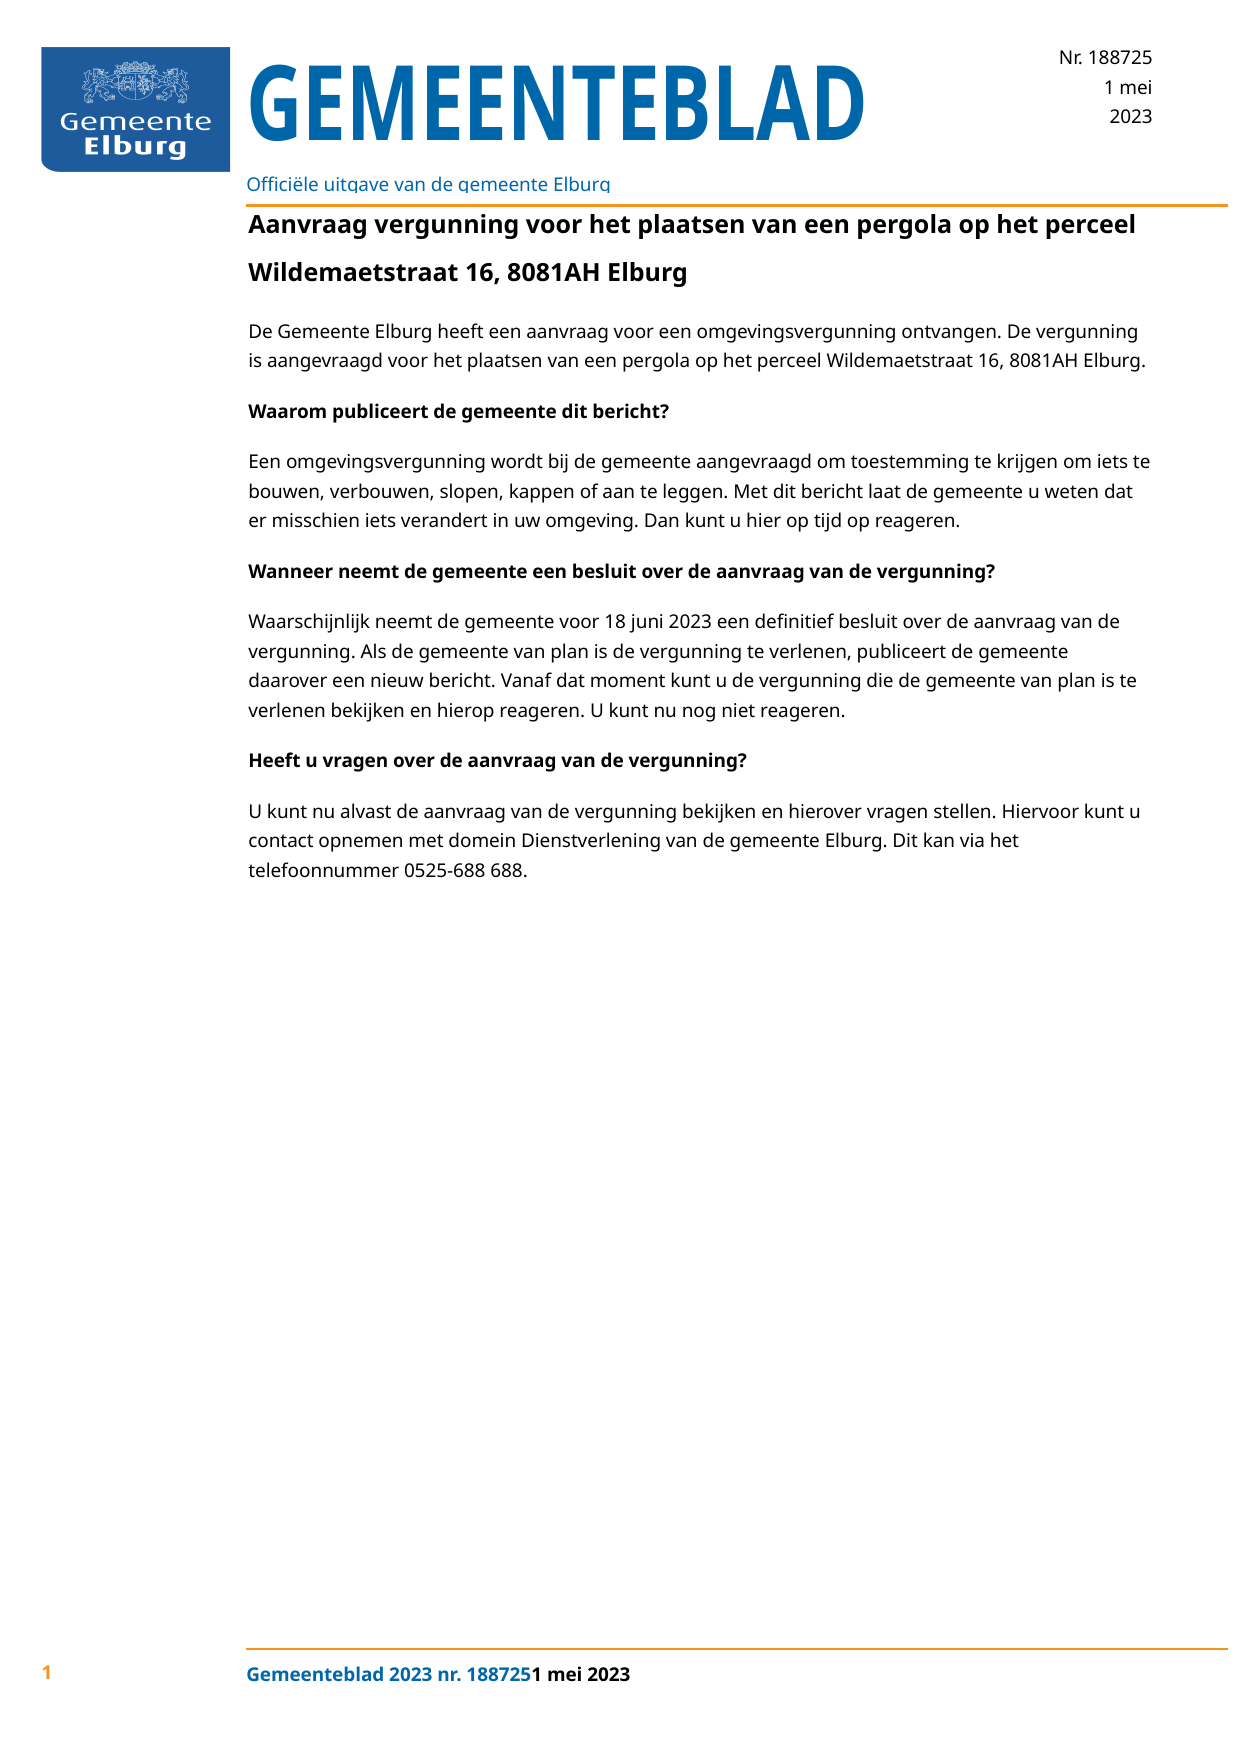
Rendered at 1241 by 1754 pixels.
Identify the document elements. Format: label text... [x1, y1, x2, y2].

text Wanneer neemt de gemeente een besluit over de aanvraag van de vergunning? [248, 558, 1152, 584]
text Aanvraag vergunning voor het plaatsen van een pergola op het perceel Wildemaetstraat 16, 8081AH Elburg [248, 207, 1152, 288]
picture [41, 47, 231, 172]
text Waarom publiceert de gemeente dit bericht? [248, 398, 1152, 424]
text Heeft u vragen over de aanvraag van de vergunning? [248, 747, 1152, 773]
text Waarschijnlijk neemt de gemeente voor 18 juni 2023 een definitief besluit over de aanvraag van de vergunning. Als de gemeente van plan is de vergunning te verlenen, publiceert de gemeente daarover een nieuw bericht. Vanaf dat moment kunt u de vergunning die de gemeente van plan is te verlenen bekijken en hierop reageren. U kunt nu nog niet reageren. [248, 608, 1152, 723]
text De Gemeente Elburg heeft een aanvraag voor een omgevingsvergunning ontvangen. De vergunning is aangevraagd voor het plaatsen van een pergola op het perceel Wildemaetstraat 16, 8081AH Elburg. [248, 318, 1152, 373]
text U kunt nu alvast de aanvraag van de vergunning bekijken en hierover vragen stellen. Hiervoor kunt u contact opnemen met domein Dienstverlening van de gemeente Elburg. Dit kan via het telefoonnummer 0525-688 688. [248, 798, 1152, 883]
text Een omgevingsvergunning wordt bij de gemeente aangevraagd om toestemming te krijgen om iets te bouwen, verbouwen, slopen, kappen of aan te leggen. Met dit bericht laat de gemeente u weten dat er misschien iets verandert in uw omgeving. Dan kunt u hier op tijd op reageren. [248, 448, 1152, 533]
